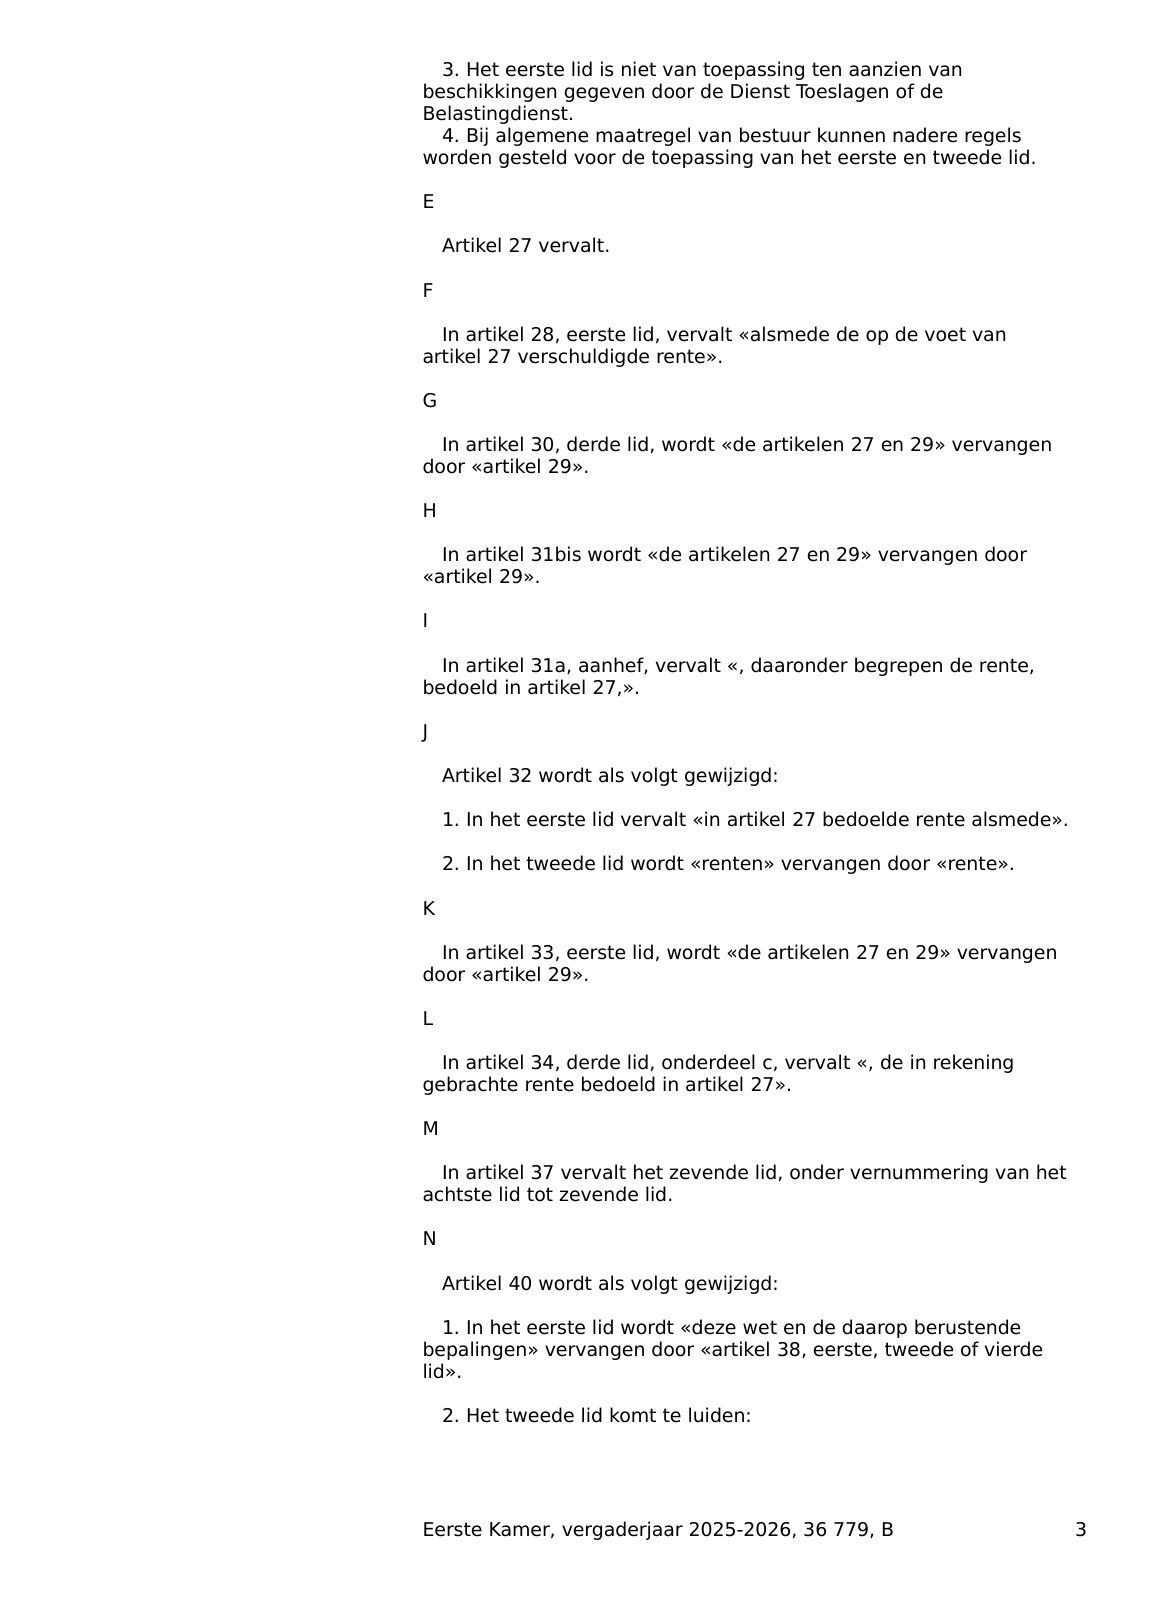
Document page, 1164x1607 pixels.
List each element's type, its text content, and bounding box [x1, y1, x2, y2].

text In artikel 37 vervalt het zevende lid, onder vernummering van het achtste lid tot zevende lid. [422, 1162, 1087, 1206]
text In artikel 31bis wordt «de artikelen 27 en 29» vervangen door «artikel 29». [422, 544, 1087, 588]
text J [422, 721, 1087, 743]
text N [422, 1228, 1087, 1250]
text Artikel 27 vervalt. [422, 235, 1087, 257]
text 1. In het eerste lid wordt «deze wet en de daarop berustende bepalingen» vervangen door «artikel 38, eerste, tweede of vierde lid». [422, 1317, 1087, 1383]
text M [422, 1118, 1087, 1140]
text Artikel 40 wordt als volgt gewijzigd: [422, 1272, 1087, 1294]
text 2. Het tweede lid komt te luiden: [422, 1405, 1087, 1427]
text 4. Bij algemene maatregel van bestuur kunnen nadere regels worden gesteld voor de toepassing van het eerste en tweede lid. [422, 125, 1087, 169]
text In artikel 31a, aanhef, vervalt «, daaronder begrepen de rente, bedoeld in artikel 27,». [422, 654, 1087, 698]
text E [422, 191, 1087, 213]
text In artikel 30, derde lid, wordt «de artikelen 27 en 29» vervangen door «artikel 29». [422, 434, 1087, 478]
text H [422, 500, 1087, 522]
text In artikel 34, derde lid, onderdeel c, vervalt «, de in rekening gebrachte rente bedoeld in artikel 27». [422, 1052, 1087, 1096]
text 2. In het tweede lid wordt «renten» vervangen door «rente». [422, 853, 1087, 875]
text F [422, 279, 1087, 301]
text 1. In het eerste lid vervalt «in artikel 27 bedoelde rente alsmede». [422, 809, 1087, 831]
text In artikel 28, eerste lid, vervalt «alsmede de op de voet van artikel 27 verschuldigde rente». [422, 324, 1087, 368]
text 3. Het eerste lid is niet van toepassing ten aanzien van beschikkingen gegeven door de Dienst Toeslagen of de Belastingdienst. [422, 59, 1087, 125]
text K [422, 897, 1087, 919]
text In artikel 33, eerste lid, wordt «de artikelen 27 en 29» vervangen door «artikel 29». [422, 942, 1087, 986]
text G [422, 390, 1087, 412]
text I [422, 610, 1087, 632]
text L [422, 1008, 1087, 1030]
text Artikel 32 wordt als volgt gewijzigd: [422, 765, 1087, 787]
